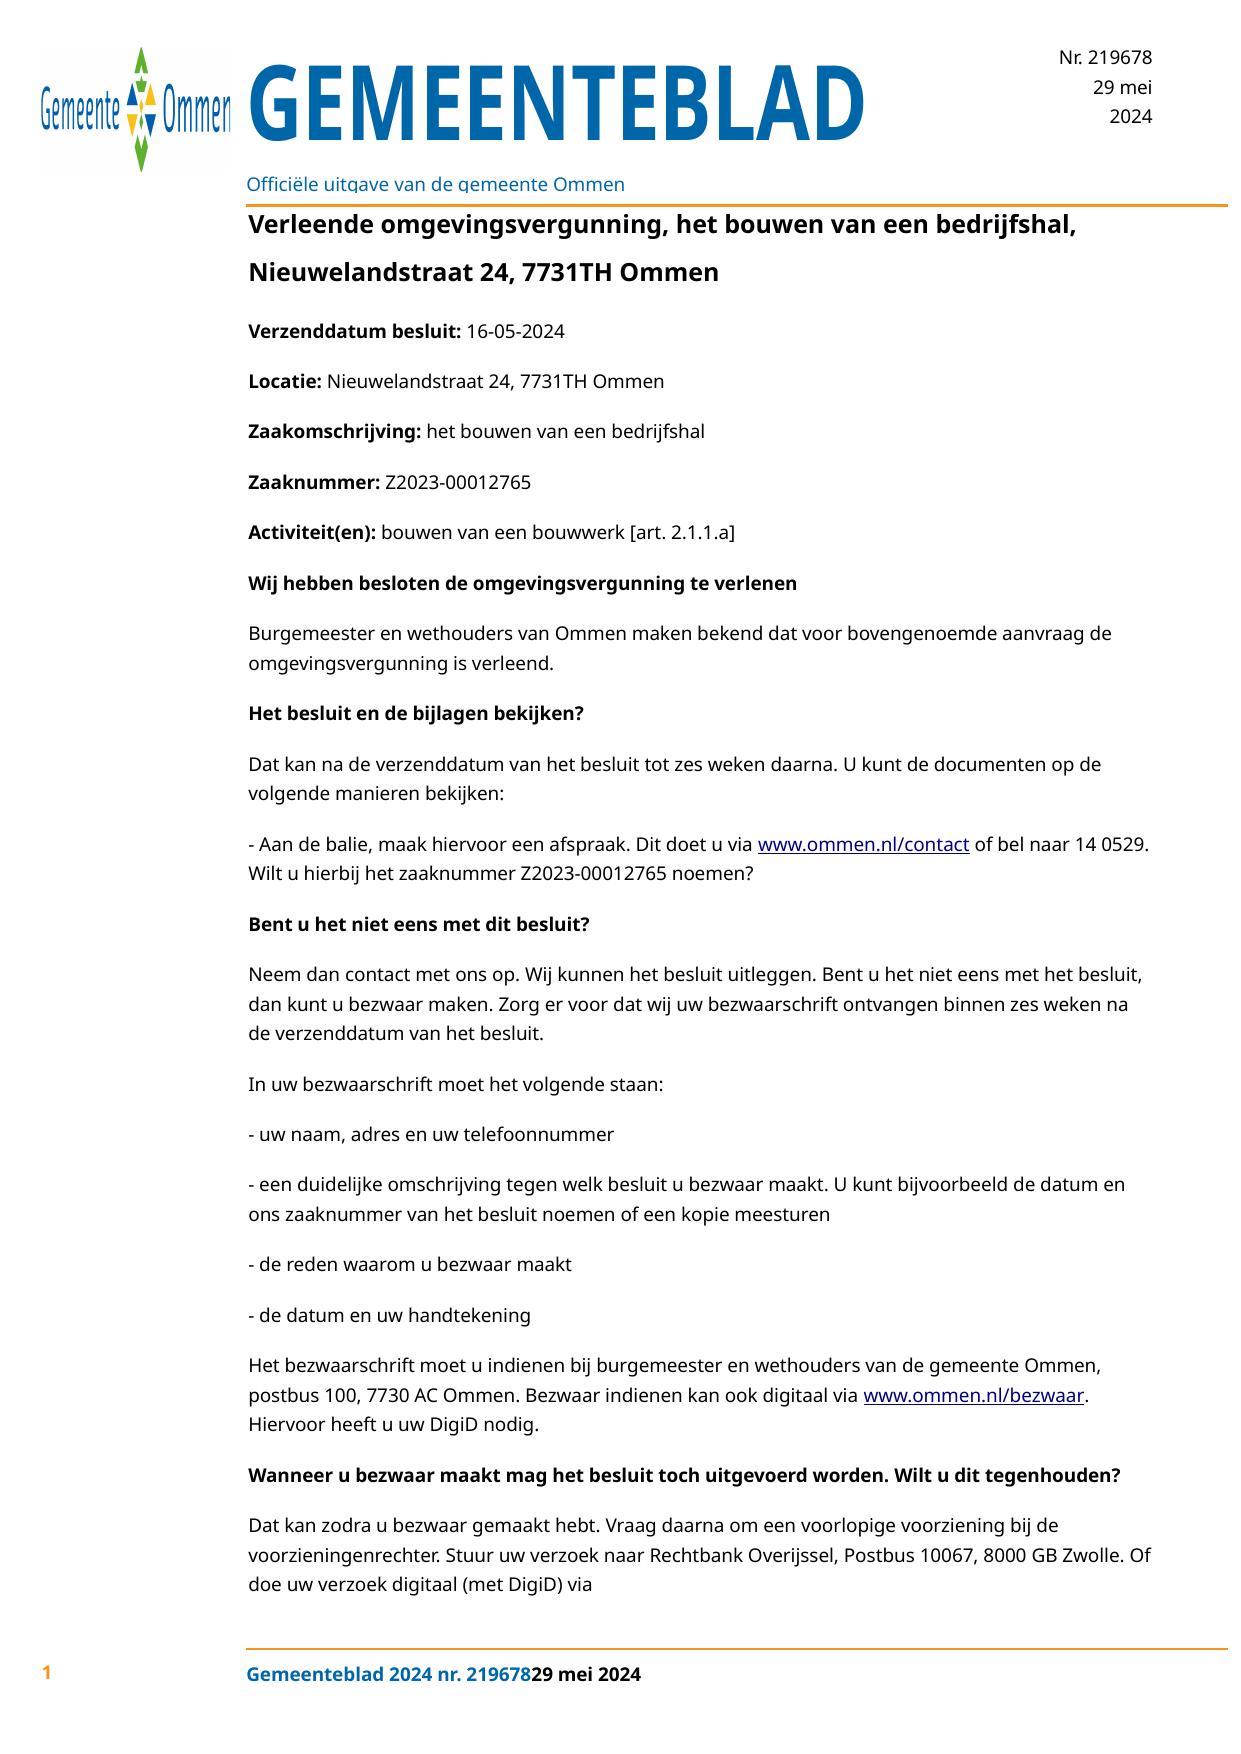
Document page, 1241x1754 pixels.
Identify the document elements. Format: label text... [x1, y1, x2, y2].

picture [41, 47, 231, 172]
text Dat kan zodra u bezwaar gemaakt hebt. Vraag daarna om een voorlopige voorziening bij de voorzieningenrechter. Stuur uw verzoek naar Rechtbank Overijssel, Postbus 10067, 8000 GB Zwolle. Of doe uw verzoek digitaal (met DigiD) via [248, 1512, 1152, 1597]
text Wij hebben besloten de omgevingsvergunning te verlenen [248, 570, 1152, 596]
text Het bezwaarschrift moet u indienen bij burgemeester en wethouders van de gemeente Ommen, postbus 100, 7730 AC Ommen. Bezwaar indienen kan ook digitaal via www.ommen.nl/bezwaar. Hiervoor heeft u uw DigiD nodig. [248, 1352, 1152, 1437]
text Locatie: Nieuwelandstraat 24, 7731TH Ommen [248, 368, 1152, 394]
text Zaakomschrijving: het bouwen van een bedrijfshal [248, 419, 1152, 444]
text - een duidelijke omschrijving tegen welk besluit u bezwaar maakt. U kunt bijvoorbeeld de datum en ons zaaknummer van het besluit noemen of een kopie meesturen [248, 1172, 1152, 1227]
text In uw bezwaarschrift moet het volgende staan: [248, 1071, 1152, 1097]
text Wanneer u bezwaar maakt mag het besluit toch uitgevoerd worden. Wilt u dit tegenhouden? [248, 1462, 1152, 1488]
text Activiteit(en): bouwen van een bouwwerk [art. 2.1.1.a] [248, 519, 1152, 545]
text Verleende omgevingsvergunning, het bouwen van een bedrijfshal, Nieuwelandstraat 24, 7731TH Ommen [248, 207, 1152, 288]
text Neem dan contact met ons op. Wij kunnen het besluit uitleggen. Bent u het niet eens met het besluit, dan kunt u bezwaar maken. Zorg er voor dat wij uw bezwaarschrift ontvangen binnen zes weken na de verzenddatum van het besluit. [248, 961, 1152, 1046]
text - de datum en uw handtekening [248, 1302, 1152, 1328]
text Dat kan na de verzenddatum van het besluit tot zes weken daarna. U kunt de documenten op de volgende manieren bekijken: [248, 751, 1152, 806]
text Verzenddatum besluit: 16-05-2024 [248, 318, 1152, 344]
text Het besluit en de bijlagen bekijken? [248, 700, 1152, 726]
text - Aan de balie, maak hiervoor een afspraak. Dit doet u via www.ommen.nl/contact of bel naar 14 0529. Wilt u hierbij het zaaknummer Z2023-00012765 noemen? [248, 831, 1152, 886]
text - uw naam, adres en uw telefoonnummer [248, 1121, 1152, 1147]
text - de reden waarom u bezwaar maakt [248, 1252, 1152, 1277]
text Burgemeester en wethouders van Ommen maken bekend dat voor bovengenoemde aanvraag de omgevingsvergunning is verleend. [248, 620, 1152, 676]
text Bent u het niet eens met dit besluit? [248, 911, 1152, 937]
text Zaaknummer: Z2023-00012765 [248, 469, 1152, 495]
